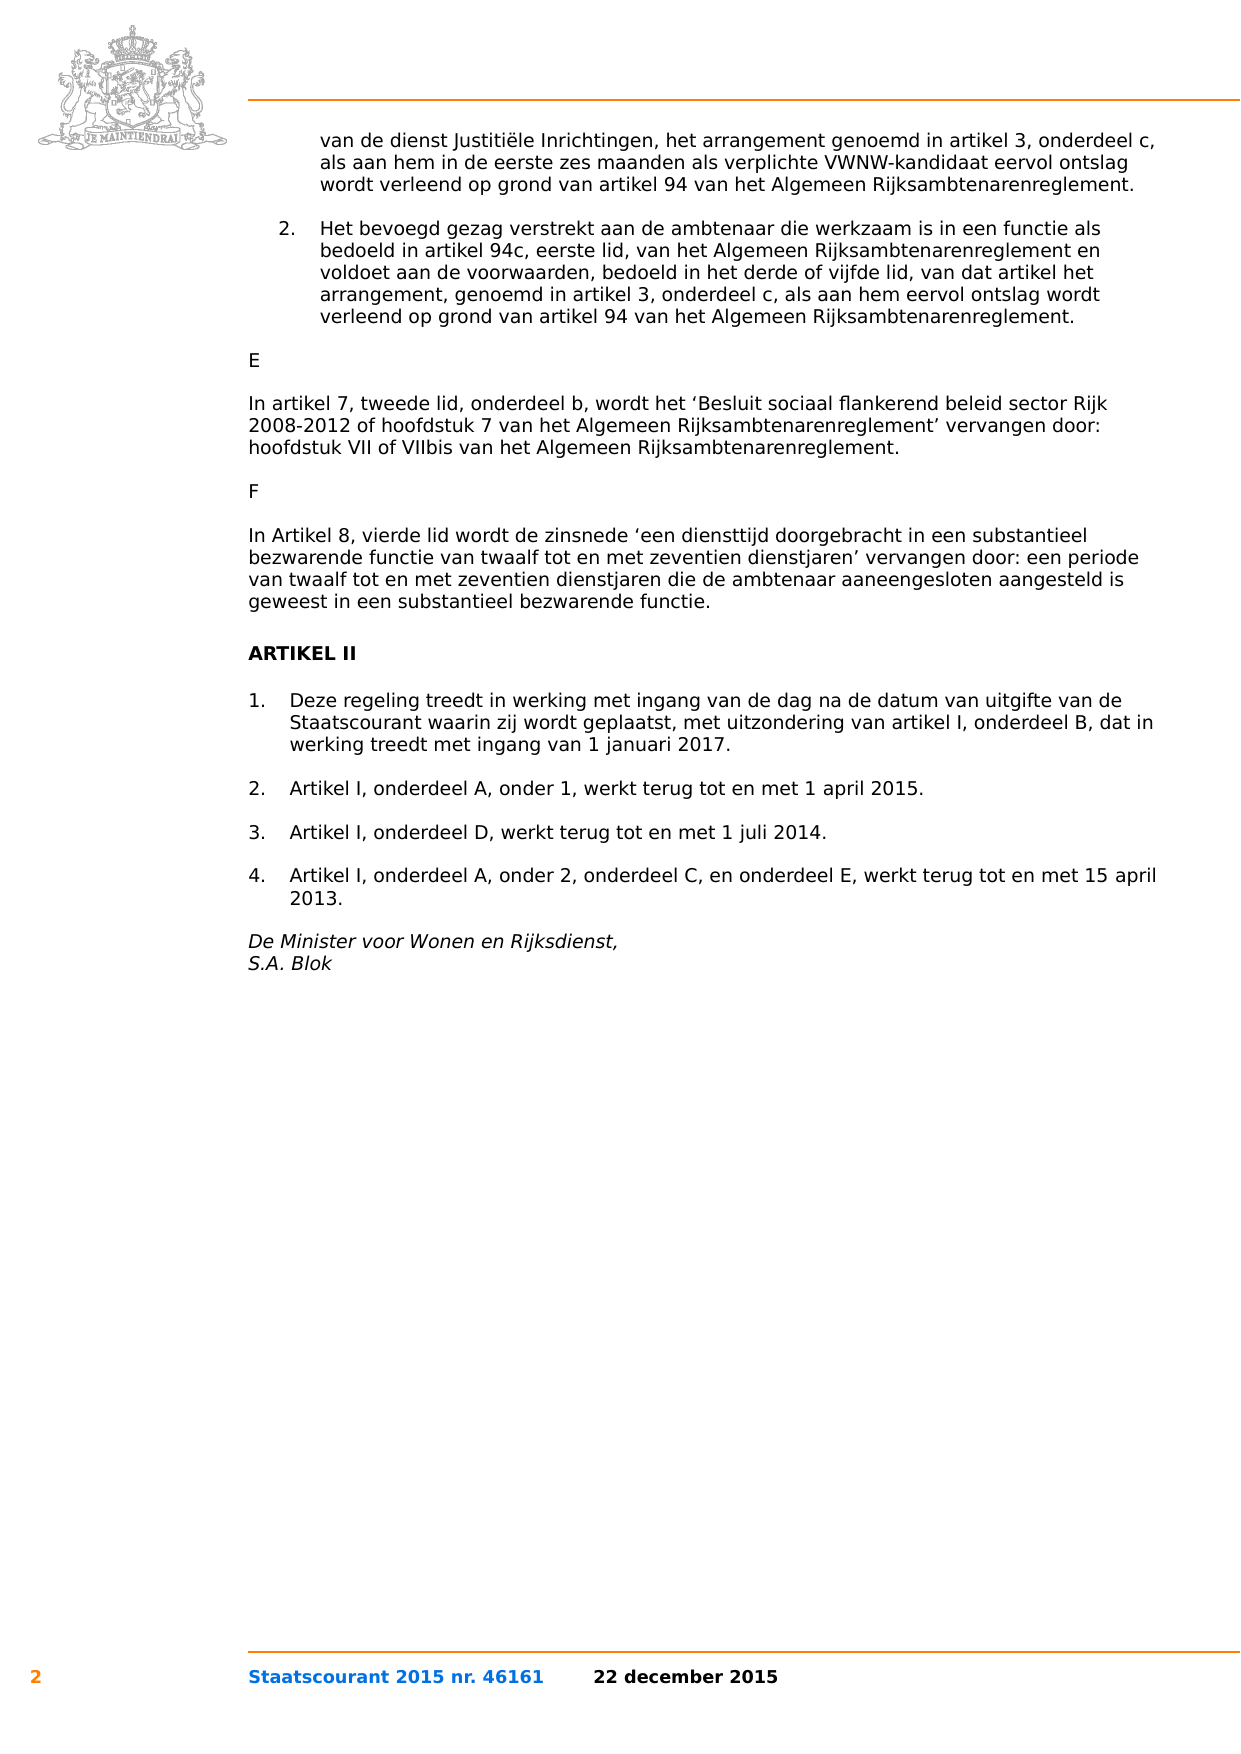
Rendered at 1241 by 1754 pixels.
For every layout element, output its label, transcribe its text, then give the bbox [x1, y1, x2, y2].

text 1. Deze regeling treedt in werking met ingang van de dag na de datum van uitgifte van de Staatscourant waarin zij wordt geplaatst, met uitzondering van artikel I, onderdeel B, dat in werking treedt met ingang van 1 januari 2017. [248, 690, 1163, 756]
text 3. Artikel I, onderdeel D, werkt terug tot en met 1 juli 2014. [248, 822, 1163, 843]
text 4. Artikel I, onderdeel A, onder 2, onderdeel C, en onderdeel E, werkt terug tot en met 15 april 2013. [248, 865, 1163, 909]
picture [38, 25, 227, 150]
text 2. Artikel I, onderdeel A, onder 1, werkt terug tot en met 1 april 2015. [248, 778, 1163, 800]
text F [248, 481, 1163, 503]
text E [248, 349, 1163, 371]
text In artikel 7, tweede lid, onderdeel b, wordt het ‘Besluit sociaal flankerend beleid sector Rijk 2008-2012 of hoofdstuk 7 van het Algemeen Rijksambtenarenreglement’ vervangen door: hoofdstuk VII of VIIbis van het Algemeen Rijksambtenarenreglement. [248, 393, 1163, 459]
subtitle ARTIKEL II [248, 643, 1163, 665]
text van de dienst Justitiële Inrichtingen, het arrangement genoemd in artikel 3, onderdeel c, als aan hem in de eerste zes maanden als verplichte VWNW-kandidaat eervol ontslag wordt verleend op grond van artikel 94 van het Algemeen Rijksambtenarenreglement. [278, 130, 1163, 196]
text 2. Het bevoegd gezag verstrekt aan de ambtenaar die werkzaam is in een functie als bedoeld in artikel 94c, eerste lid, van het Algemeen Rijksambtenarenreglement en voldoet aan de voorwaarden, bedoeld in het derde of vijfde lid, van dat artikel het arrangement, genoemd in artikel 3, onderdeel c, als aan hem eervol ontslag wordt verleend op grond van artikel 94 van het Algemeen Rijksambtenarenreglement. [278, 218, 1163, 328]
text In Artikel 8, vierde lid wordt de zinsnede ‘een diensttijd doorgebracht in een substantieel bezwarende functie van twaalf tot en met zeventien dienstjaren’ vervangen door: een periode van twaalf tot en met zeventien dienstjaren die de ambtenaar aaneengesloten aangesteld is geweest in een substantieel bezwarende functie. [248, 525, 1163, 613]
text De Minister voor Wonen en Rijksdienst, S.A. Blok [248, 931, 1163, 975]
